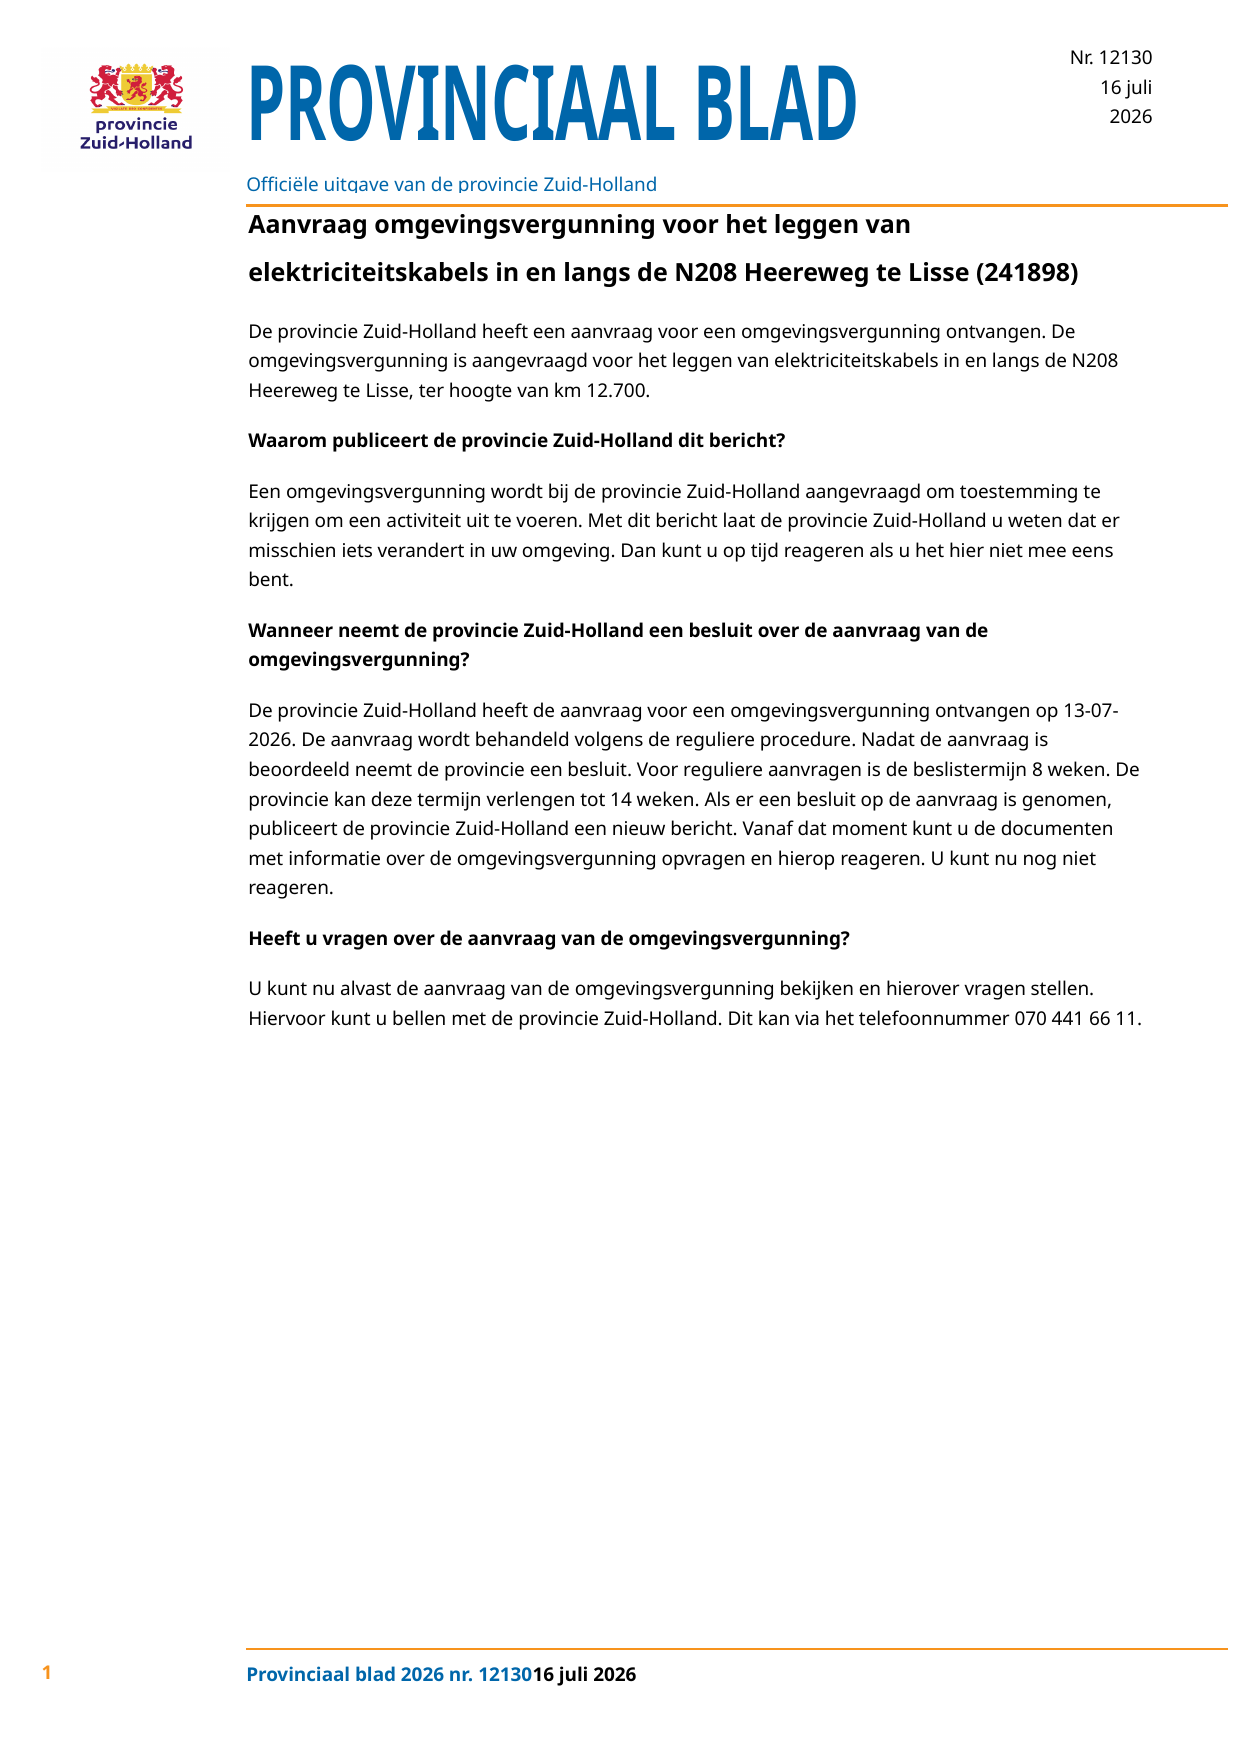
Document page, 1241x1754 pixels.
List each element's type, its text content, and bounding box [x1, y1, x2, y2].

text Een omgevingsvergunning wordt bij de provincie Zuid-Holland aangevraagd om toestemming te krijgen om een activiteit uit te voeren. Met dit bericht laat de provincie Zuid-Holland u weten dat er misschien iets verandert in uw omgeving. Dan kunt u op tijd reageren als u het hier niet mee eens bent. [248, 478, 1152, 592]
text De provincie Zuid-Holland heeft een aanvraag voor een omgevingsvergunning ontvangen. De omgevingsvergunning is aangevraagd voor het leggen van elektriciteitskabels in en langs de N208 Heereweg te Lisse, ter hoogte van km 12.700. [248, 318, 1152, 403]
text De provincie Zuid-Holland heeft de aanvraag voor een omgevingsvergunning ontvangen op 13-07-2026. De aanvraag wordt behandeld volgens de reguliere procedure. Nadat de aanvraag is beoordeeld neemt de provincie een besluit. Voor reguliere aanvragen is de beslistermijn 8 weken. De provincie kan deze termijn verlengen tot 14 weken. Als er een besluit op de aanvraag is genomen, publiceert de provincie Zuid-Holland een nieuw bericht. Vanaf dat moment kunt u de documenten met informatie over de omgevingsvergunning opvragen en hierop reageren. U kunt nu nog niet reageren. [248, 697, 1152, 900]
text Wanneer neemt de provincie Zuid-Holland een besluit over de aanvraag van de omgevingsvergunning? [248, 617, 1152, 672]
text U kunt nu alvast de aanvraag van de omgevingsvergunning bekijken en hierover vragen stellen. Hiervoor kunt u bellen met de provincie Zuid-Holland. Dit kan via het telefoonnummer 070 441 66 11. [248, 975, 1152, 1031]
text Waarom publiceert de provincie Zuid-Holland dit bericht? [248, 427, 1152, 453]
text Aanvraag omgevingsvergunning voor het leggen van elektriciteitskabels in en langs de N208 Heereweg te Lisse (241898) [248, 207, 1152, 288]
text Heeft u vragen over de aanvraag van de omgevingsvergunning? [248, 925, 1152, 951]
picture [41, 47, 231, 172]
